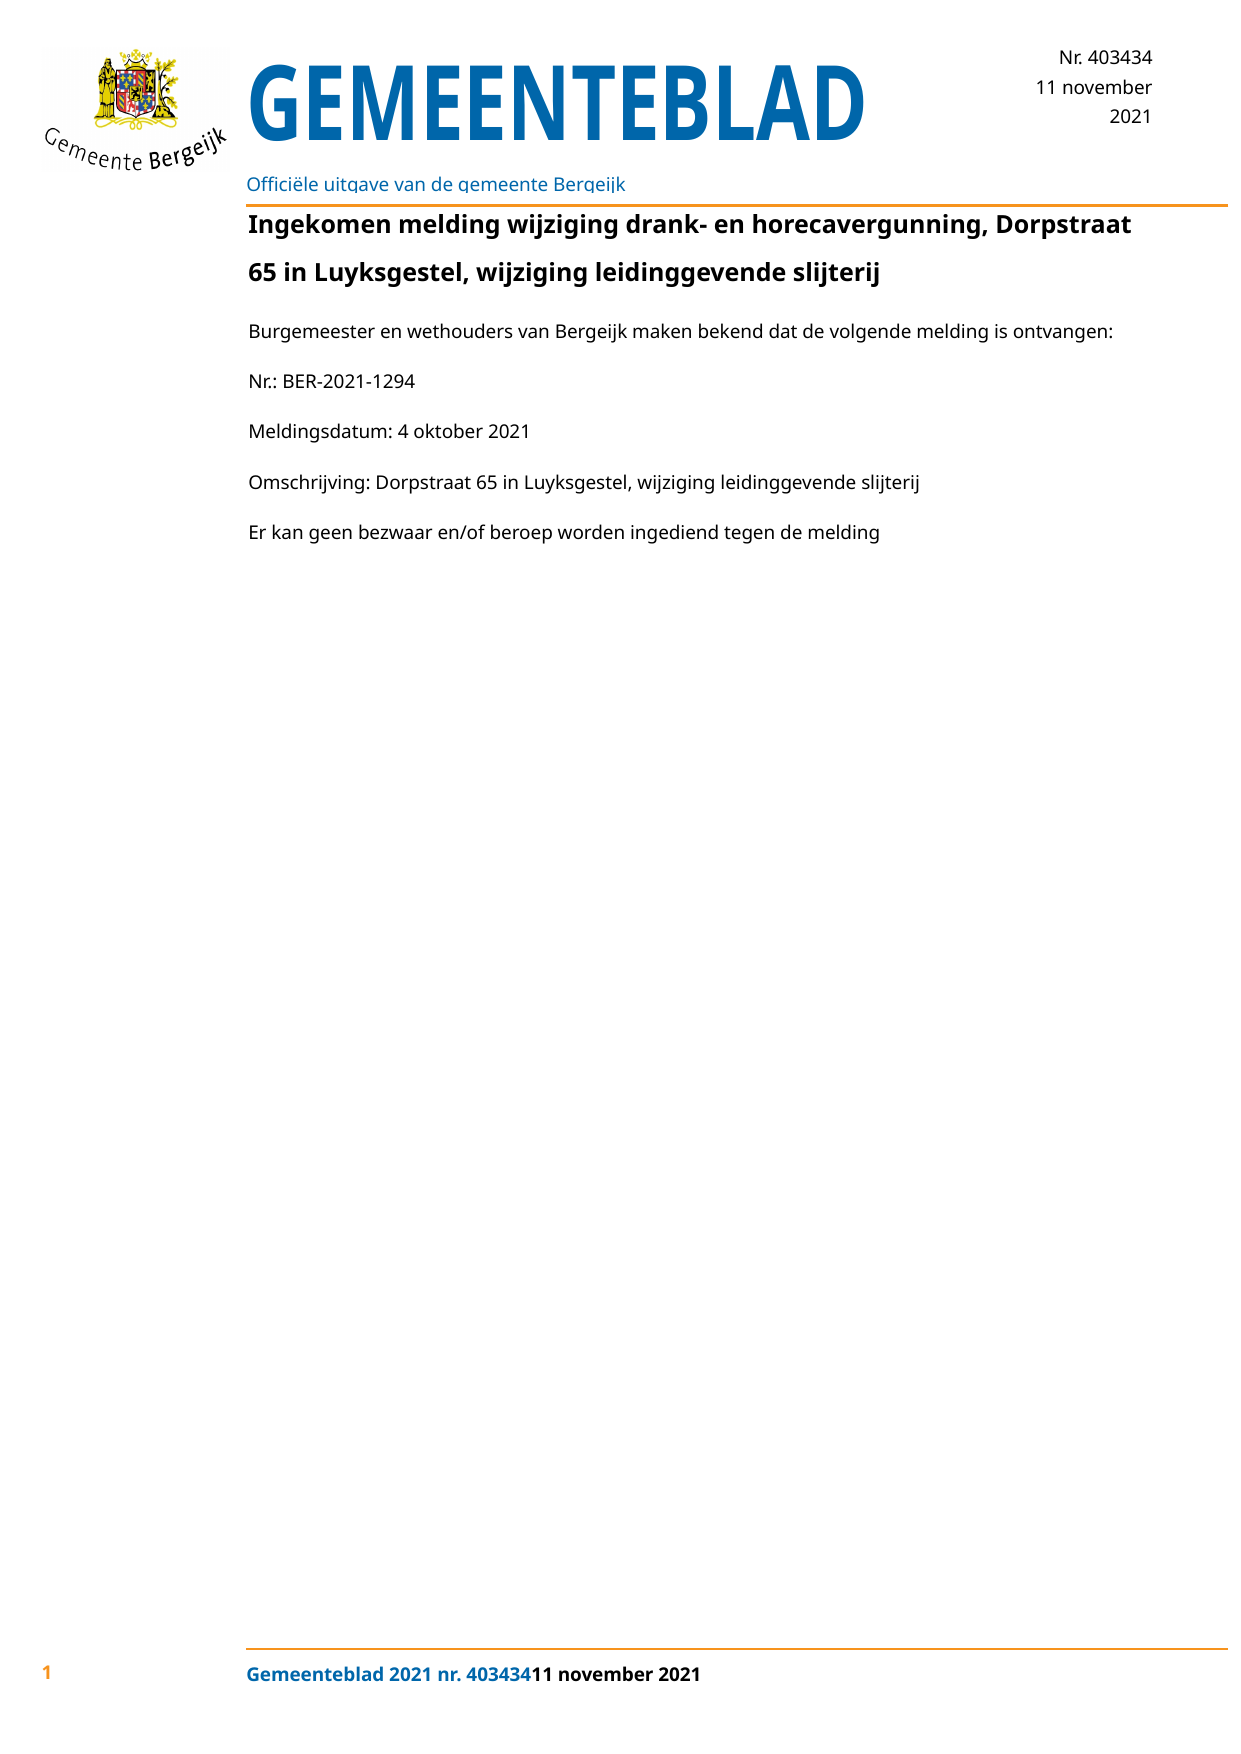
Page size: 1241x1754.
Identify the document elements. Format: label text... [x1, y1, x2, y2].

picture [41, 47, 231, 172]
text Burgemeester en wethouders van Bergeijk maken bekend dat de volgende melding is ontvangen: [248, 318, 1152, 344]
text Ingekomen melding wijziging drank- en horecavergunning, Dorpstraat 65 in Luyksgestel, wijziging leidinggevende slijterij [248, 207, 1152, 288]
text Er kan geen bezwaar en/of beroep worden ingediend tegen de melding [248, 519, 1152, 545]
text Nr.: BER-2021-1294 [248, 368, 1152, 394]
text Omschrijving: Dorpstraat 65 in Luyksgestel, wijziging leidinggevende slijterij [248, 469, 1152, 495]
text Meldingsdatum: 4 oktober 2021 [248, 419, 1152, 444]
